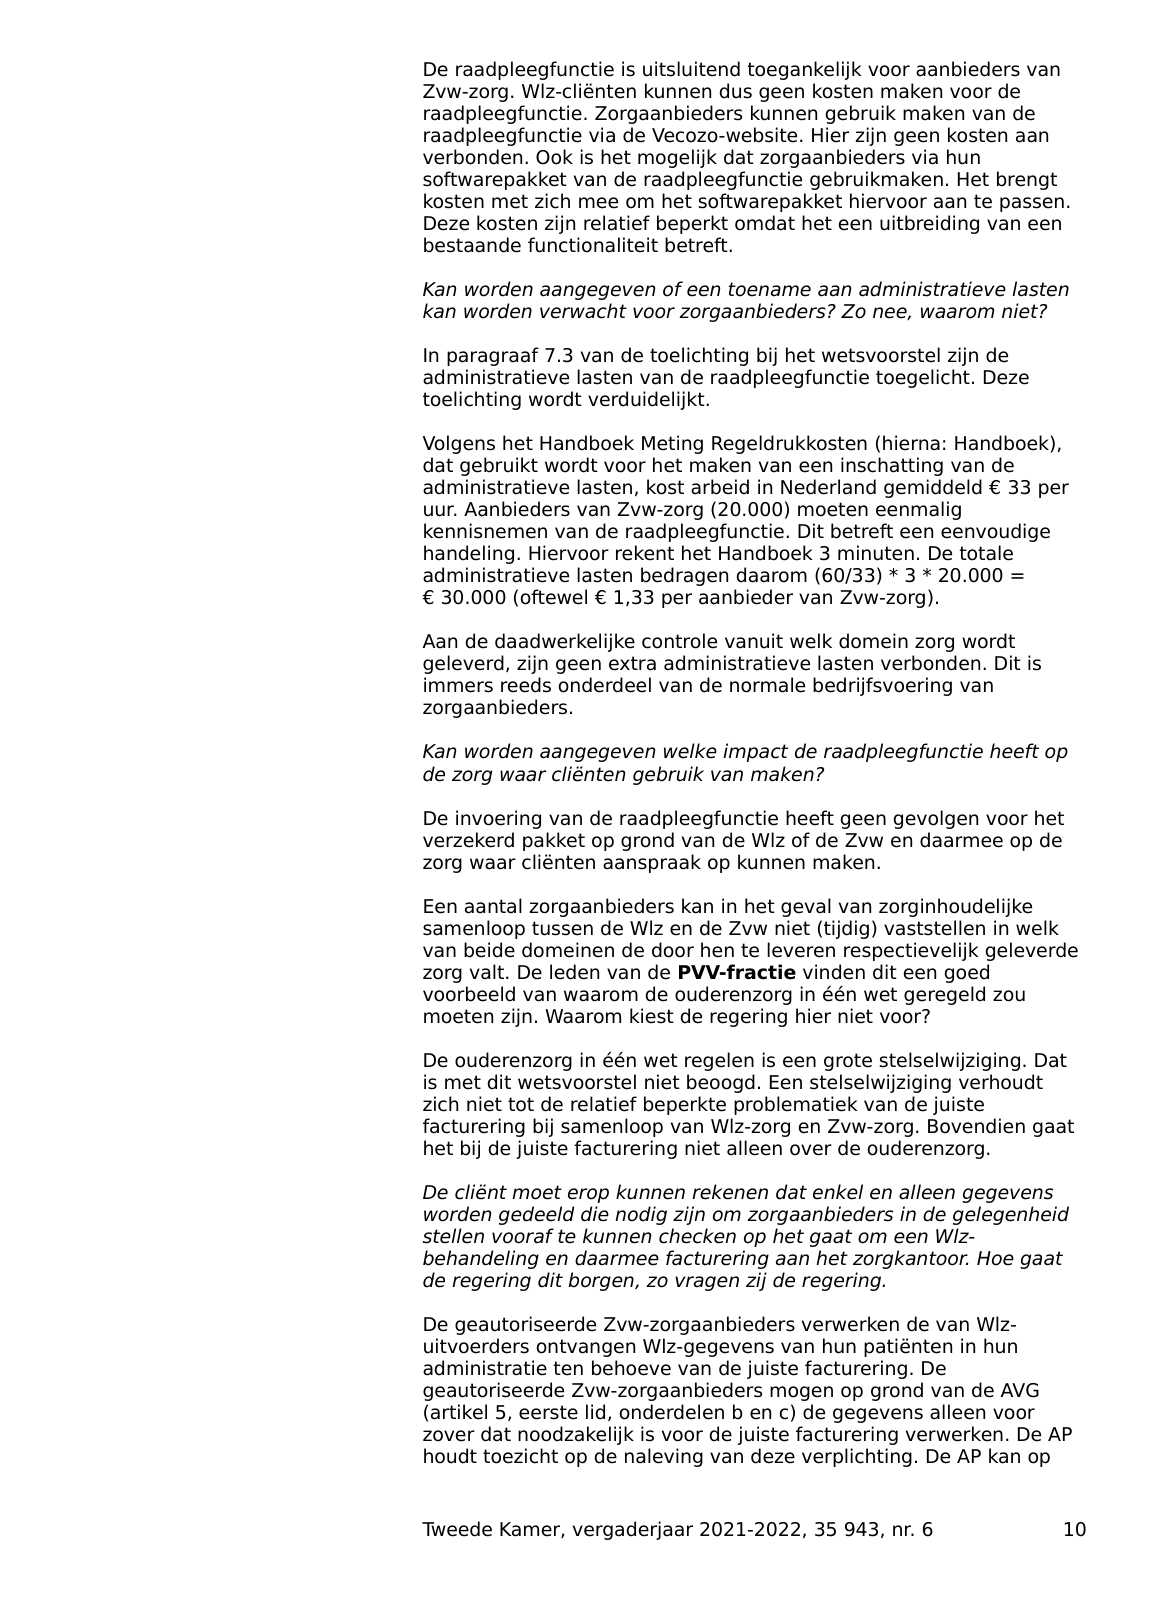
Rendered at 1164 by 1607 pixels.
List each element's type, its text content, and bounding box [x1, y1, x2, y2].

text De ouderenzorg in één wet regelen is een grote stelselwijziging. Dat is met dit wetsvoorstel niet beoogd. Een stelselwijziging verhoudt zich niet tot de relatief beperkte problematiek van de juiste facturering bij samenloop van Wlz-zorg en Zvw-zorg. Bovendien gaat het bij de juiste facturering niet alleen over de ouderenzorg. [422, 1050, 1087, 1160]
text In paragraaf 7.3 van de toelichting bij het wetsvoorstel zijn de administratieve lasten van de raadpleegfunctie toegelicht. Deze toelichting wordt verduidelijkt. [422, 345, 1087, 411]
text De raadpleegfunctie is uitsluitend toegankelijk voor aanbieders van Zvw-zorg. Wlz-cliënten kunnen dus geen kosten maken voor de raadpleegfunctie. Zorgaanbieders kunnen gebruik maken van de raadpleegfunctie via de Vecozo-website. Hier zijn geen kosten aan verbonden. Ook is het mogelijk dat zorgaanbieders via hun softwarepakket van de raadpleegfunctie gebruikmaken. Het brengt kosten met zich mee om het softwarepakket hiervoor aan te passen. Deze kosten zijn relatief beperkt omdat het een uitbreiding van een bestaande functionaliteit betreft. [422, 59, 1087, 257]
text De invoering van de raadpleegfunctie heeft geen gevolgen voor het verzekerd pakket op grond van de Wlz of de Zvw en daarmee op de zorg waar cliënten aanspraak op kunnen maken. [422, 808, 1087, 873]
text De cliënt moet erop kunnen rekenen dat enkel en alleen gegevens worden gedeeld die nodig zijn om zorgaanbieders in de gelegenheid stellen vooraf te kunnen checken op het gaat om een Wlz-behandeling en daarmee facturering aan het zorgkantoor. Hoe gaat de regering dit borgen, zo vragen zij de regering. [422, 1182, 1087, 1292]
text De geautoriseerde Zvw-zorgaanbieders verwerken de van Wlz-uitvoerders ontvangen Wlz-gegevens van hun patiënten in hun administratie ten behoeve van de juiste facturering. De geautoriseerde Zvw-zorgaanbieders mogen op grond van de AVG (artikel 5, eerste lid, onderdelen b en c) de gegevens alleen voor zover dat noodzakelijk is voor de juiste facturering verwerken. De AP houdt toezicht op de naleving van deze verplichting. De AP kan op [422, 1314, 1087, 1468]
text Volgens het Handboek Meting Regeldrukkosten (hierna: Handboek), dat gebruikt wordt voor het maken van een inschatting van de administratieve lasten, kost arbeid in Nederland gemiddeld € 33 per uur. Aanbieders van Zvw-zorg (20.000) moeten eenmalig kennisnemen van de raadpleegfunctie. Dit betreft een eenvoudige handeling. Hiervoor rekent het Handboek 3 minuten. De totale administratieve lasten bedragen daarom (60/33) * 3 * 20.000 = € 30.000 (oftewel € 1,33 per aanbieder van Zvw-zorg). [422, 433, 1087, 609]
text Een aantal zorgaanbieders kan in het geval van zorginhoudelijke samenloop tussen de Wlz en de Zvw niet (tijdig) vaststellen in welk van beide domeinen de door hen te leveren respectievelijk geleverde zorg valt. De leden van de PVV-fractie vinden dit een goed voorbeeld van waarom de ouderenzorg in één wet geregeld zou moeten zijn. Waarom kiest de regering hier niet voor? [422, 896, 1087, 1028]
text Kan worden aangegeven of een toename aan administratieve lasten kan worden verwacht voor zorgaanbieders? Zo nee, waarom niet? [422, 279, 1087, 323]
text Kan worden aangegeven welke impact de raadpleegfunctie heeft op de zorg waar cliënten gebruik van maken? [422, 741, 1087, 785]
text Aan de daadwerkelijke controle vanuit welk domein zorg wordt geleverd, zijn geen extra administratieve lasten verbonden. Dit is immers reeds onderdeel van de normale bedrijfsvoering van zorgaanbieders. [422, 631, 1087, 719]
